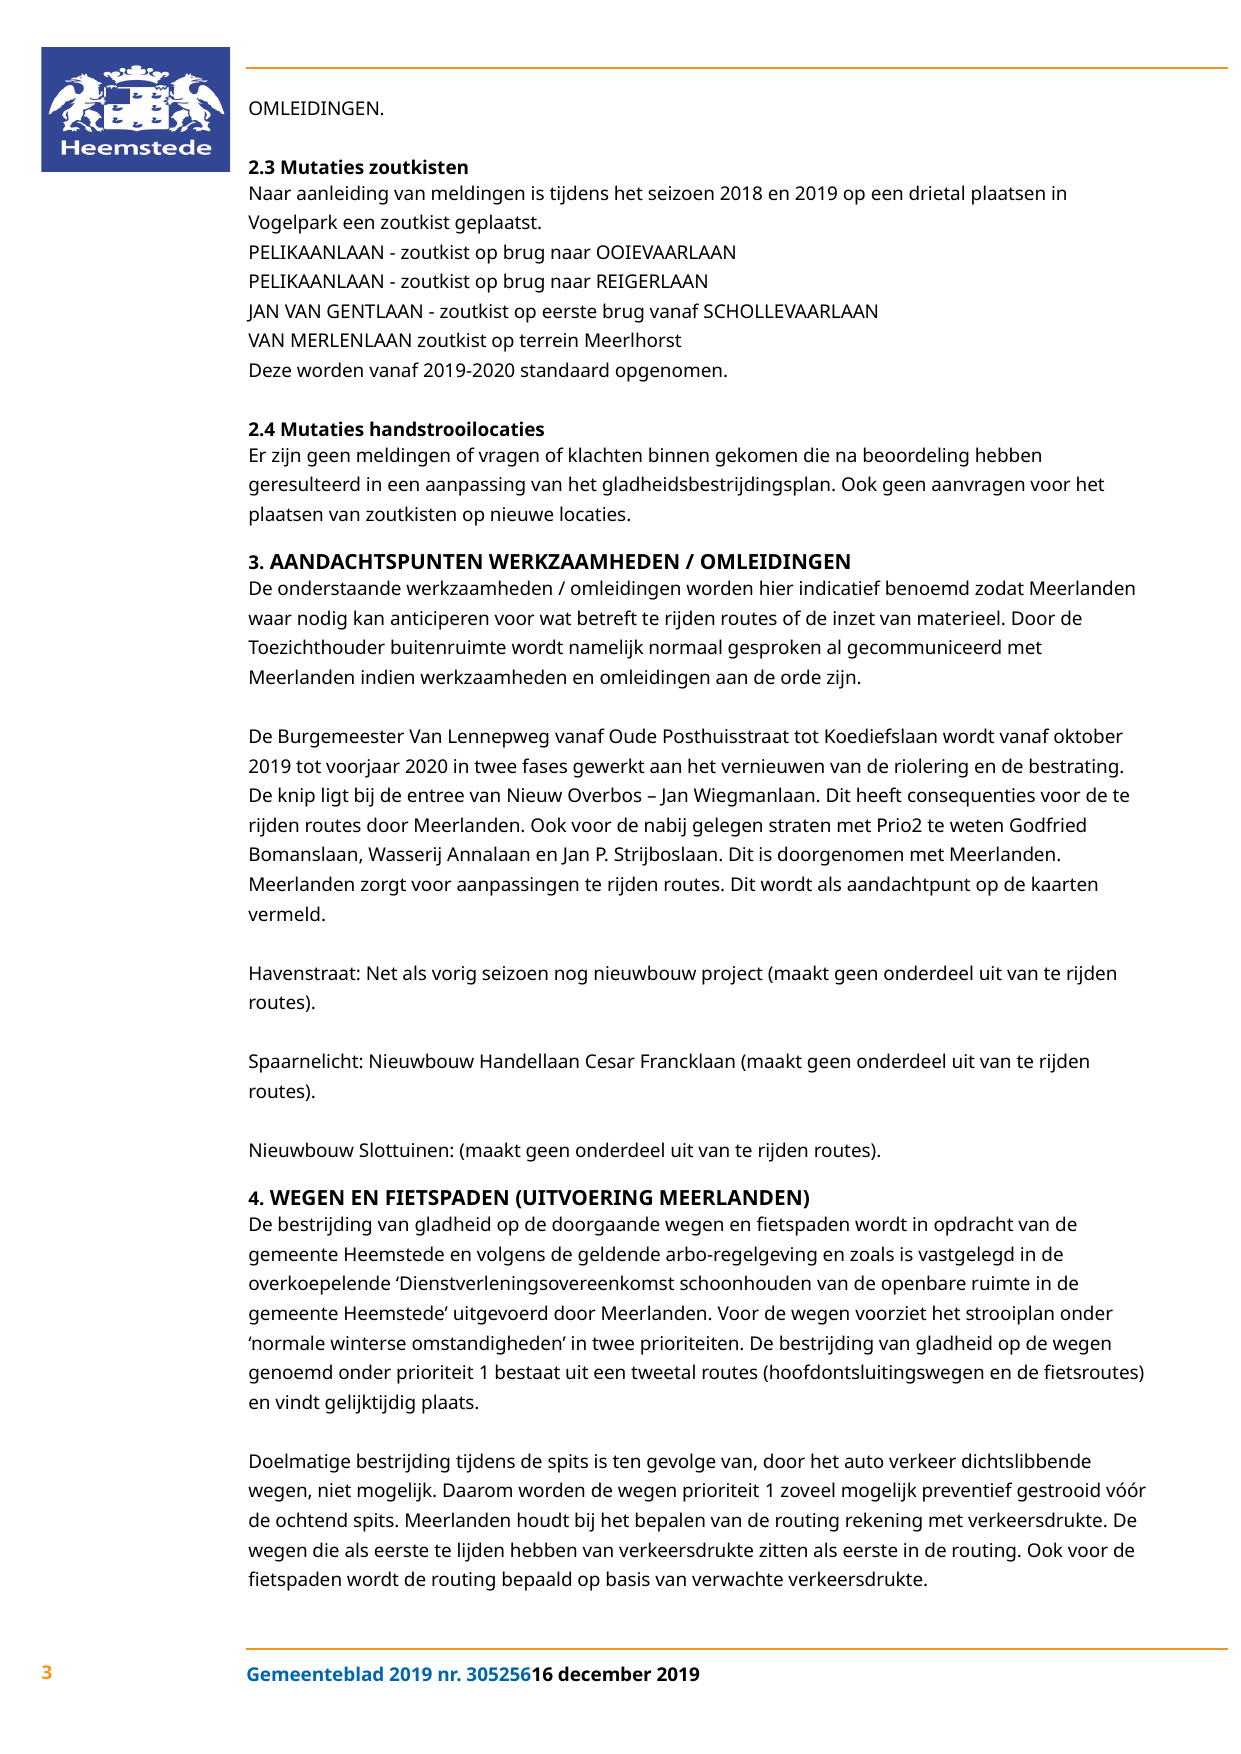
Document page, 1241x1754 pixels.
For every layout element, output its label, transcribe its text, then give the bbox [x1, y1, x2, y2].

text PELIKAANLAAN - zoutkist op brug naar OOIEVAARLAAN [248, 239, 1152, 264]
text 2.3 Mutaties zoutkisten [248, 154, 1152, 180]
text De onderstaande werkzaamheden / omleidingen worden hier indicatief benoemd zodat Meerlanden waar nodig kan anticiperen voor wat betreft te rijden routes of de inzet van materieel. Door de Toezichthouder buitenruimte wordt namelijk normaal gesproken al gecommuniceerd met Meerlanden indien werkzaamheden en omleidingen aan de orde zijn. [248, 575, 1152, 690]
text JAN VAN GENTLAAN - zoutkist op eerste brug vanaf SCHOLLEVAARLAAN [248, 298, 1152, 324]
text Deze worden vanaf 2019-2020 standaard opgenomen. [248, 357, 1152, 383]
text Er zijn geen meldingen of vragen of klachten binnen gekomen die na beoordeling hebben geresulteerd in een aanpassing van het gladheidsbestrijdingsplan. Ook geen aanvragen voor het plaatsen van zoutkisten op nieuwe locaties. [248, 442, 1152, 527]
text 3. AANDACHTSPUNTEN WERKZAAMHEDEN / OMLEIDINGEN [248, 547, 1152, 575]
text Spaarnelicht: Nieuwbouw Handellaan Cesar Francklaan (maakt geen onderdeel uit van te rijden routes). [248, 1049, 1152, 1104]
text De Burgemeester Van Lennepweg vanaf Oude Posthuisstraat tot Koediefslaan wordt vanaf oktober 2019 tot voorjaar 2020 in twee fases gewerkt aan het vernieuwen van de riolering en de bestrating. De knip ligt bij de entree van Nieuw Overbos – Jan Wiegmanlaan. Dit heeft consequenties voor de te rijden routes door Meerlanden. Ook voor de nabij gelegen straten met Prio2 te weten Godfried Bomanslaan, Wasserij Annalaan en Jan P. Strijboslaan. Dit is doorgenomen met Meerlanden. Meerlanden zorgt voor aanpassingen te rijden routes. Dit wordt als aandachtpunt op de kaarten vermeld. [248, 723, 1152, 926]
text Nieuwbouw Slottuinen: (maakt geen onderdeel uit van te rijden routes). [248, 1137, 1152, 1163]
text De bestrijding van gladheid op de doorgaande wegen en fietspaden wordt in opdracht van de gemeente Heemstede en volgens de geldende arbo-regelgeving en zoals is vastgelegd in de overkoepelende ‘Dienstverleningsovereenkomst schoonhouden van de openbare ruimte in de gemeente Heemstede’ uitgevoerd door Meerlanden. Voor de wegen voorziet het strooiplan onder ‘normale winterse omstandigheden’ in twee prioriteiten. De bestrijding van gladheid op de wegen genoemd onder prioriteit 1 bestaat uit een tweetal routes (hoofdontsluitingswegen en de fietsroutes) en vindt gelijktijdig plaats. [248, 1211, 1152, 1415]
text VAN MERLENLAAN zoutkist op terrein Meerlhorst [248, 328, 1152, 353]
text Doelmatige bestrijding tijdens de spits is ten gevolge van, door het auto verkeer dichtslibbende wegen, niet mogelijk. Daarom worden de wegen prioriteit 1 zoveel mogelijk preventief gestrooid vóór de ochtend spits. Meerlanden houdt bij het bepalen van de routing rekening met verkeersdrukte. De wegen die als eerste te lijden hebben van verkeersdrukte zitten als eerste in de routing. Ook voor de fietspaden wordt de routing bepaald op basis van verwachte verkeersdrukte. [248, 1448, 1152, 1592]
text OMLEIDINGEN. [248, 95, 1152, 121]
text Havenstraat: Net als vorig seizoen nog nieuwbouw project (maakt geen onderdeel uit van te rijden routes). [248, 960, 1152, 1015]
picture [41, 47, 231, 172]
text Naar aanleiding van meldingen is tijdens het seizoen 2018 en 2019 op een drietal plaatsen in Vogelpark een zoutkist geplaatst. [248, 180, 1152, 235]
text PELIKAANLAAN - zoutkist op brug naar REIGERLAAN [248, 268, 1152, 294]
text 2.4 Mutaties handstrooilocaties [248, 416, 1152, 442]
text 4. WEGEN EN FIETSPADEN (UITVOERING MEERLANDEN) [248, 1183, 1152, 1211]
